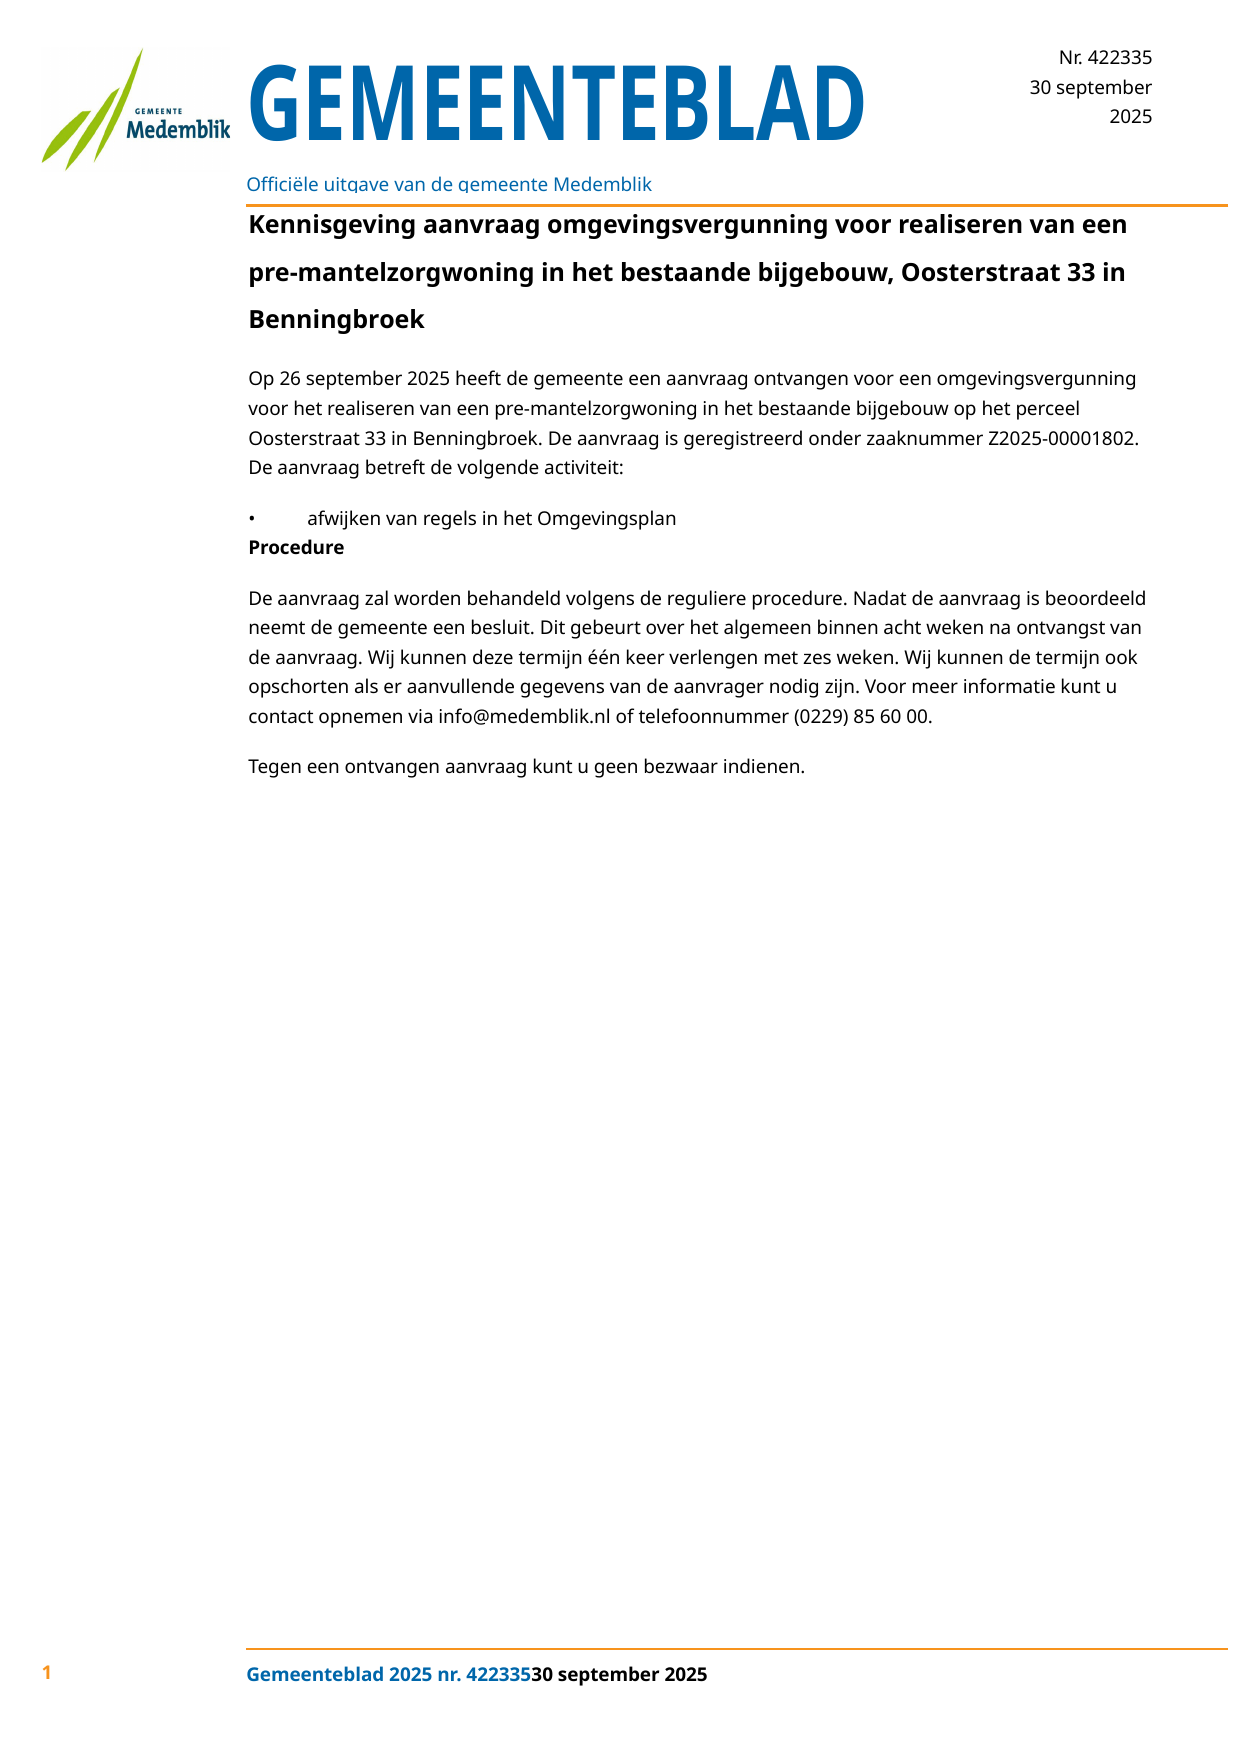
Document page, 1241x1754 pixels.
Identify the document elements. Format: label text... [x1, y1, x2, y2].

text De aanvraag zal worden behandeld volgens de reguliere procedure. Nadat de aanvraag is beoordeeld neemt de gemeente een besluit. Dit gebeurt over het algemeen binnen acht weken na ontvangst van de aanvraag. Wij kunnen deze termijn één keer verlengen met zes weken. Wij kunnen de termijn ook opschorten als er aanvullende gegevens van de aanvrager nodig zijn. Voor meer informatie kunt u contact opnemen via info@medemblik.nl of telefoonnummer (0229) 85 60 00. [248, 585, 1152, 729]
text Kennisgeving aanvraag omgevingsvergunning voor realiseren van een pre-mantelzorgwoning in het bestaande bijgebouw, Oosterstraat 33 in Benningbroek [248, 207, 1152, 336]
picture [41, 47, 231, 172]
list afwijken van regels in het Omgevingsplan [248, 505, 1152, 530]
text Op 26 september 2025 heeft de gemeente een aanvraag ontvangen voor een omgevingsvergunning voor het realiseren van een pre-mantelzorgwoning in het bestaande bijgebouw op het perceel Oosterstraat 33 in Benningbroek. De aanvraag is geregistreerd onder zaaknummer Z2025-00001802. De aanvraag betreft de volgende activiteit: [248, 366, 1152, 480]
text Tegen een ontvangen aanvraag kunt u geen bezwaar indienen. [248, 753, 1152, 779]
text Procedure [248, 534, 1152, 560]
